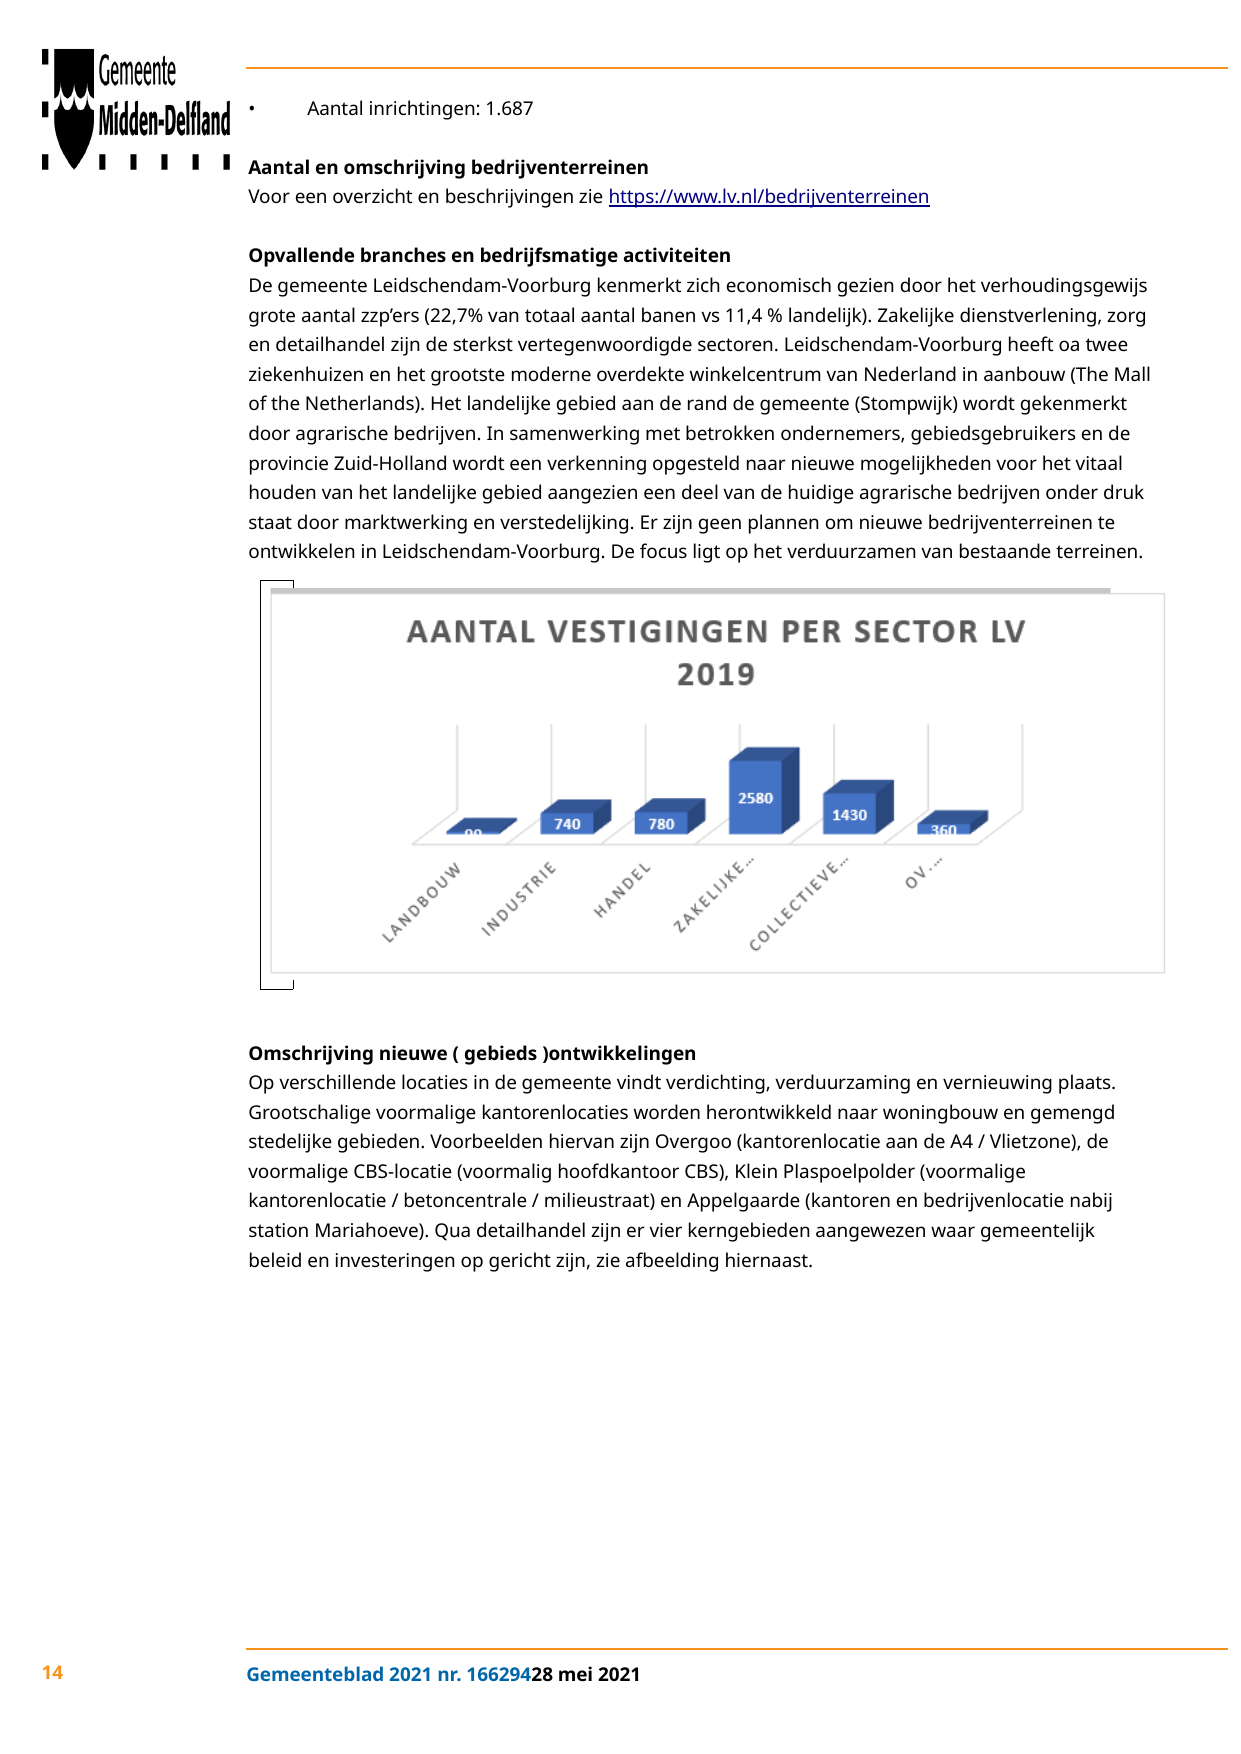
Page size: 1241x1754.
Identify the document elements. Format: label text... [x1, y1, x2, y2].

text Aantal en omschrijving bedrijventerreinen [248, 154, 1152, 180]
text Voor een overzicht en beschrijvingen zie https://www.lv.nl/bedrijventerreinen [248, 183, 1152, 209]
picture [268, 588, 1173, 980]
text Omschrijving nieuwe ( gebieds )ontwikkelingen [248, 1040, 1152, 1066]
picture [41, 47, 231, 172]
list Aantal inrichtingen: 1.687 [248, 95, 1152, 121]
text Op verschillende locaties in de gemeente vindt verdichting, verduurzaming en vernieuwing plaats. Grootschalige voormalige kantorenlocaties worden herontwikkeld naar woningbouw en gemengd stedelijke gebieden. Voorbeelden hiervan zijn Overgoo (kantorenlocatie aan de A4 / Vlietzone), de voormalige CBS-locatie (voormalig hoofdkantoor CBS), Klein Plaspoelpolder (voormalige kantorenlocatie / betoncentrale / milieustraat) en Appelgaarde (kantoren en bedrijvenlocatie nabij station Mariahoeve). Qua detailhandel zijn er vier kerngebieden aangewezen waar gemeentelijk beleid en investeringen op gericht zijn, zie afbeelding hiernaast. [248, 1069, 1152, 1273]
text De gemeente Leidschendam-Voorburg kenmerkt zich economisch gezien door het verhoudingsgewijs grote aantal zzp’ers (22,7% van totaal aantal banen vs 11,4 % landelijk). Zakelijke dienstverlening, zorg en detailhandel zijn de sterkst vertegenwoordigde sectoren. Leidschendam-Voorburg heeft oa twee ziekenhuizen en het grootste moderne overdekte winkelcentrum van Nederland in aanbouw (The Mall of the Netherlands). Het landelijke gebied aan de rand de gemeente (Stompwijk) wordt gekenmerkt door agrarische bedrijven. In samenwerking met betrokken ondernemers, gebiedsgebruikers en de provincie Zuid-Holland wordt een verkenning opgesteld naar nieuwe mogelijkheden voor het vitaal houden van het landelijke gebied aangezien een deel van de huidige agrarische bedrijven onder druk staat door marktwerking en verstedelijking. Er zijn geen plannen om nieuwe bedrijventerreinen te ontwikkelen in Leidschendam-Voorburg. De focus ligt op het verduurzamen van bestaande terreinen. [248, 272, 1152, 564]
text Opvallende branches en bedrijfsmatige activiteiten [248, 243, 1152, 268]
